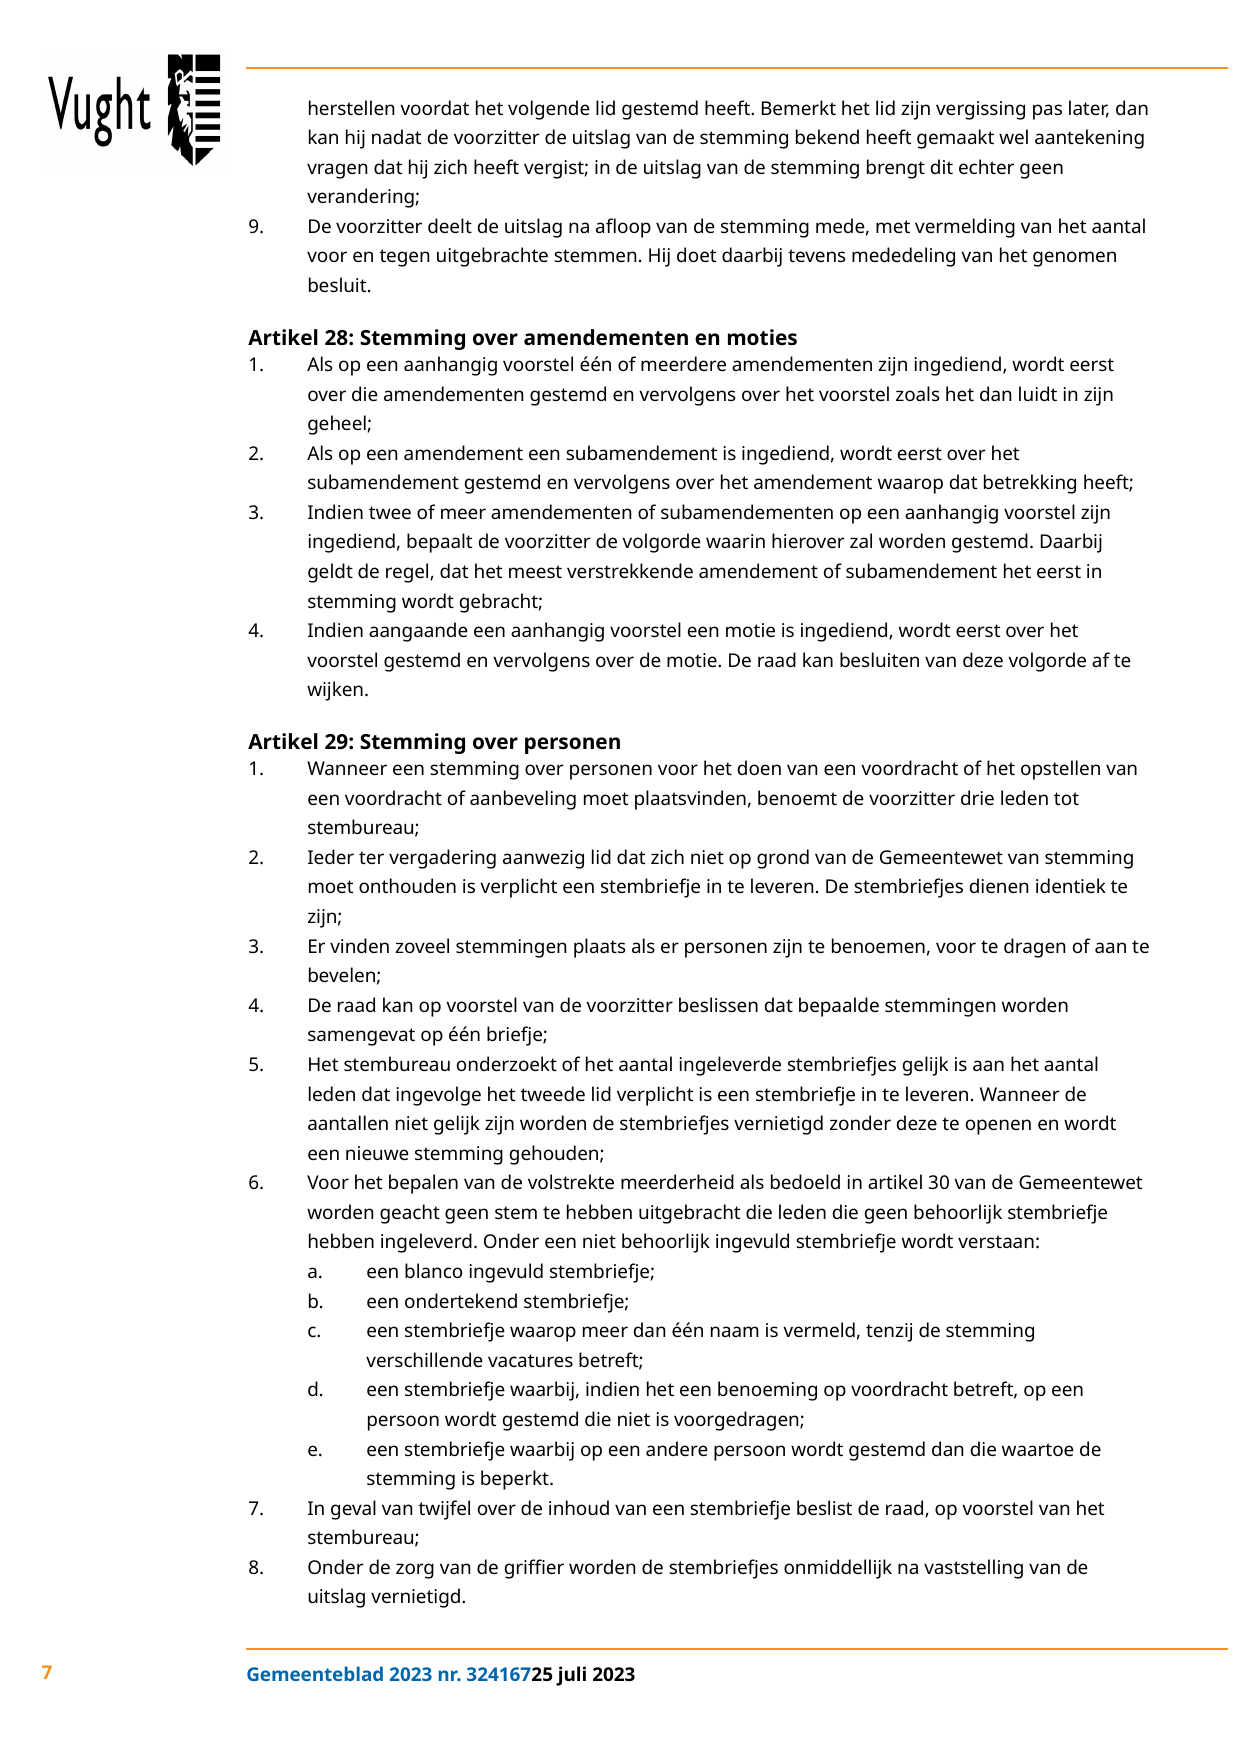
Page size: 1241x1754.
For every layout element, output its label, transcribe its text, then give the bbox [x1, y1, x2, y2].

list Indien twee of meer amendementen of subamendementen op een aanhangig voorstel zijn ingediend, bepaalt de voorzitter de volgorde waarin hierover zal worden gestemd. Daarbij geldt de regel, dat het meest verstrekkende amendement of subamendement het eerst in stemming wordt gebracht; [248, 499, 1152, 613]
list Als op een amendement een subamendement is ingediend, wordt eerst over het subamendement gestemd en vervolgens over het amendement waarop dat betrekking heeft; [248, 440, 1152, 495]
picture [41, 47, 231, 172]
list een ondertekend stembriefje; [307, 1288, 1152, 1314]
list Als op een aanhangig voorstel één of meerdere amendementen zijn ingediend, wordt eerst over die amendementen gestemd en vervolgens over het voorstel zoals het dan luidt in zijn geheel; [248, 351, 1152, 436]
list Het stembureau onderzoekt of het aantal ingeleverde stembriefjes gelijk is aan het aantal leden dat ingevolge het tweede lid verplicht is een stembriefje in te leveren. Wanneer de aantallen niet gelijk zijn worden de stembriefjes vernietigd zonder deze te openen en wordt een nieuwe stemming gehouden; [248, 1051, 1152, 1166]
list De raad kan op voorstel van de voorzitter beslissen dat bepaalde stemmingen worden samengevat op één briefje; [248, 992, 1152, 1047]
list Wanneer een stemming over personen voor het doen van een voordracht of het opstellen van een voordracht of aanbeveling moet plaatsvinden, benoemt de voorzitter drie leden tot stembureau; [248, 755, 1152, 840]
list Onder de zorg van de griffier worden de stembriefjes onmiddellijk na vaststelling van de uitslag vernietigd. [248, 1554, 1152, 1609]
list Indien aangaande een aanhangig voorstel een motie is ingediend, wordt eerst over het voorstel gestemd en vervolgens over de motie. De raad kan besluiten van deze volgorde af te wijken. [248, 617, 1152, 702]
list De voorzitter deelt de uitslag na afloop van de stemming mede, met vermelding van het aantal voor en tegen uitgebrachte stemmen. Hij doet daarbij tevens mededeling van het genomen besluit. [248, 213, 1152, 298]
list Ieder ter vergadering aanwezig lid dat zich niet op grond van de Gemeentewet van stemming moet onthouden is verplicht een stembriefje in te leveren. De stembriefjes dienen identiek te zijn; [248, 844, 1152, 929]
list Voor het bepalen van de volstrekte meerderheid als bedoeld in artikel 30 van de Gemeentewet worden geacht geen stem te hebben uitgebracht die leden die geen behoorlijk stembriefje hebben ingeleverd. Onder een niet behoorlijk ingevuld stembriefje wordt verstaan: [248, 1169, 1152, 1254]
list een stembriefje waarbij, indien het een benoeming op voordracht betreft, op een persoon wordt gestemd die niet is voorgedragen; [307, 1377, 1152, 1432]
text Artikel 29: Stemming over personen [248, 727, 1152, 755]
list Er vinden zoveel stemmingen plaats als er personen zijn te benoemen, voor te dragen of aan te bevelen; [248, 933, 1152, 988]
list een blanco ingevuld stembriefje; [307, 1258, 1152, 1284]
list In geval van twijfel over de inhoud van een stembriefje beslist de raad, op voorstel van het stembureau; [248, 1495, 1152, 1550]
list een stembriefje waarop meer dan één naam is vermeld, tenzij de stemming verschillende vacatures betreft; [307, 1317, 1152, 1373]
list herstellen voordat het volgende lid gestemd heeft. Bemerkt het lid zijn vergissing pas later, dan kan hij nadat de voorzitter de uitslag van de stemming bekend heeft gemaakt wel aantekening vragen dat hij zich heeft vergist; in de uitslag van de stemming brengt dit echter geen verandering; [248, 95, 1152, 209]
list een stembriefje waarbij op een andere persoon wordt gestemd dan die waartoe de stemming is beperkt. [307, 1436, 1152, 1491]
text Artikel 28: Stemming over amendementen en moties [248, 323, 1152, 351]
